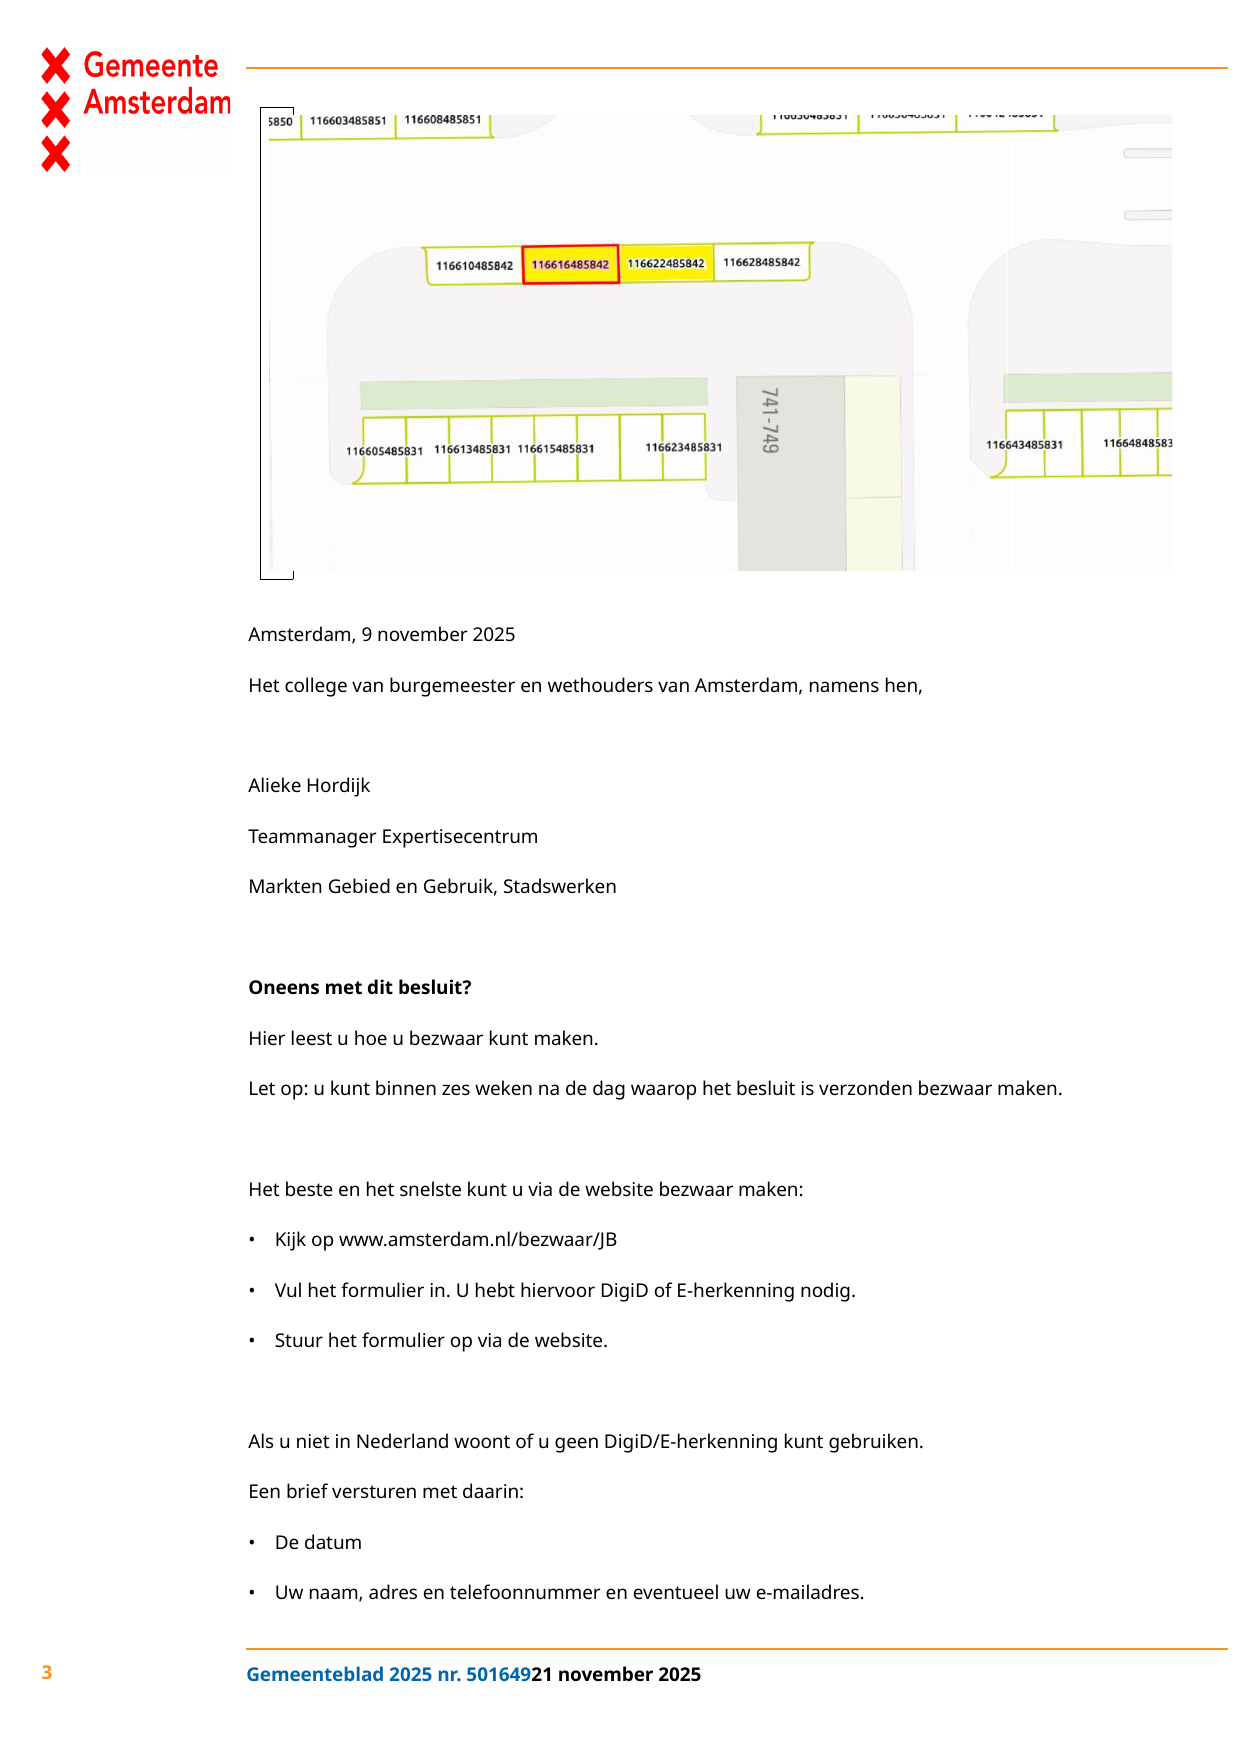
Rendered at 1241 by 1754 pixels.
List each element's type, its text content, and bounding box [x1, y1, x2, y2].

text • Uw naam, adres en telefoonnummer en eventueel uw e-mailadres. [248, 1579, 1152, 1605]
text Amsterdam, 9 november 2025 [248, 621, 1152, 647]
text Let op: u kunt binnen zes weken na de dag waarop het besluit is verzonden bezwaar maken. [248, 1075, 1152, 1101]
text • Kijk op www.amsterdam.nl/bezwaar/JB [248, 1226, 1152, 1252]
text Het college van burgemeester en wethouders van Amsterdam, namens hen, [248, 672, 1152, 697]
text • De datum [248, 1529, 1152, 1554]
text Teammanager Expertisecentrum [248, 823, 1152, 849]
text Als u niet in Nederland woont of u geen DigiD/E-herkenning kunt gebruiken. [248, 1428, 1152, 1454]
text Markten Gebied en Gebruik, Stadswerken [248, 873, 1152, 899]
text • Stuur het formulier op via de website. [248, 1327, 1152, 1353]
text • Vul het formulier in. U hebt hiervoor DigiD of E-herkenning nodig. [248, 1277, 1152, 1302]
text Hier leest u hoe u bezwaar kunt maken. [248, 1025, 1152, 1050]
text Alieke Hordijk [248, 773, 1152, 798]
text Oneens met dit besluit? [248, 974, 1152, 1000]
text Het beste en het snelste kunt u via de website bezwaar maken: [248, 1176, 1152, 1202]
picture [41, 47, 231, 172]
picture [268, 115, 1173, 571]
text Een brief versturen met daarin: [248, 1478, 1152, 1504]
